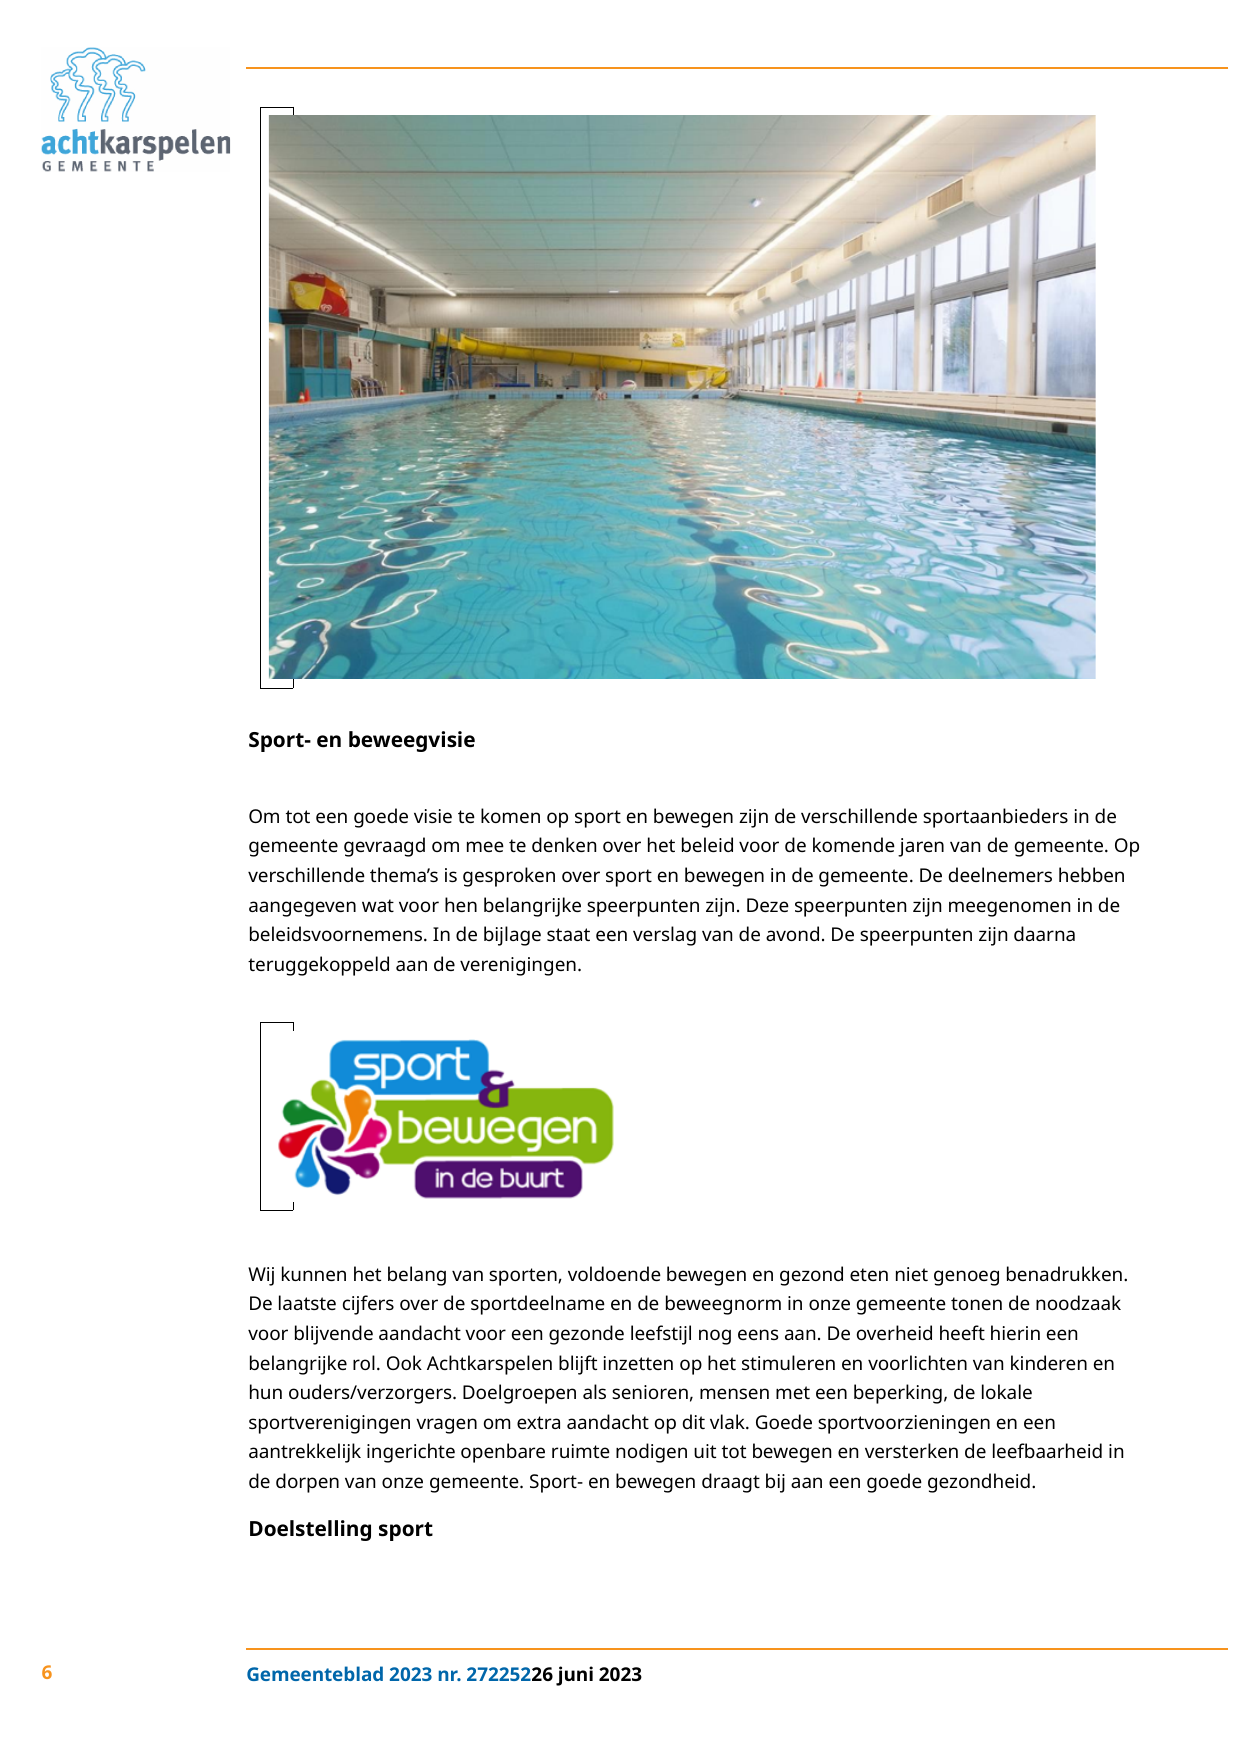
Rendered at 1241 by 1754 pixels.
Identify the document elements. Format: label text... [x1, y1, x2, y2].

text Sport- en beweegvisie [248, 725, 1152, 754]
text Om tot een goede visie te komen op sport en bewegen zijn de verschillende sportaanbieders in de gemeente gevraagd om mee te denken over het beleid voor de komende jaren van de gemeente. Op verschillende thema’s is gesproken over sport en bewegen in de gemeente. De deelnemers hebben aangegeven wat voor hen belangrijke speerpunten zijn. Deze speerpunten zijn meegenomen in de beleidsvoornemens. In de bijlage staat een verslag van de avond. De speerpunten zijn daarna teruggekoppeld aan de verenigingen. [248, 803, 1152, 977]
text Wij kunnen het belang van sporten, voldoende bewegen en gezond eten niet genoeg benadrukken. De laatste cijfers over de sportdeelname en de beweegnorm in onze gemeente tonen de noodzaak voor blijvende aandacht voor een gezonde leefstijl nog eens aan. De overheid heeft hierin een belangrijke rol. Ook Achtkarspelen blijft inzetten op het stimuleren en voorlichten van kinderen en hun ouders/verzorgers. Doelgroepen als senioren, mensen met een beperking, de lokale sportverenigingen vragen om extra aandacht op dit vlak. Goede sportvoorzieningen en een aantrekkelijk ingerichte openbare ruimte nodigen uit tot bewegen en versterken de leefbaarheid in de dorpen van onze gemeente. Sport- en bewegen draagt bij aan een goede gezondheid. [248, 1261, 1152, 1494]
picture [41, 47, 231, 172]
picture [268, 1031, 624, 1202]
picture [268, 115, 1096, 679]
text Doelstelling sport [248, 1514, 1152, 1542]
